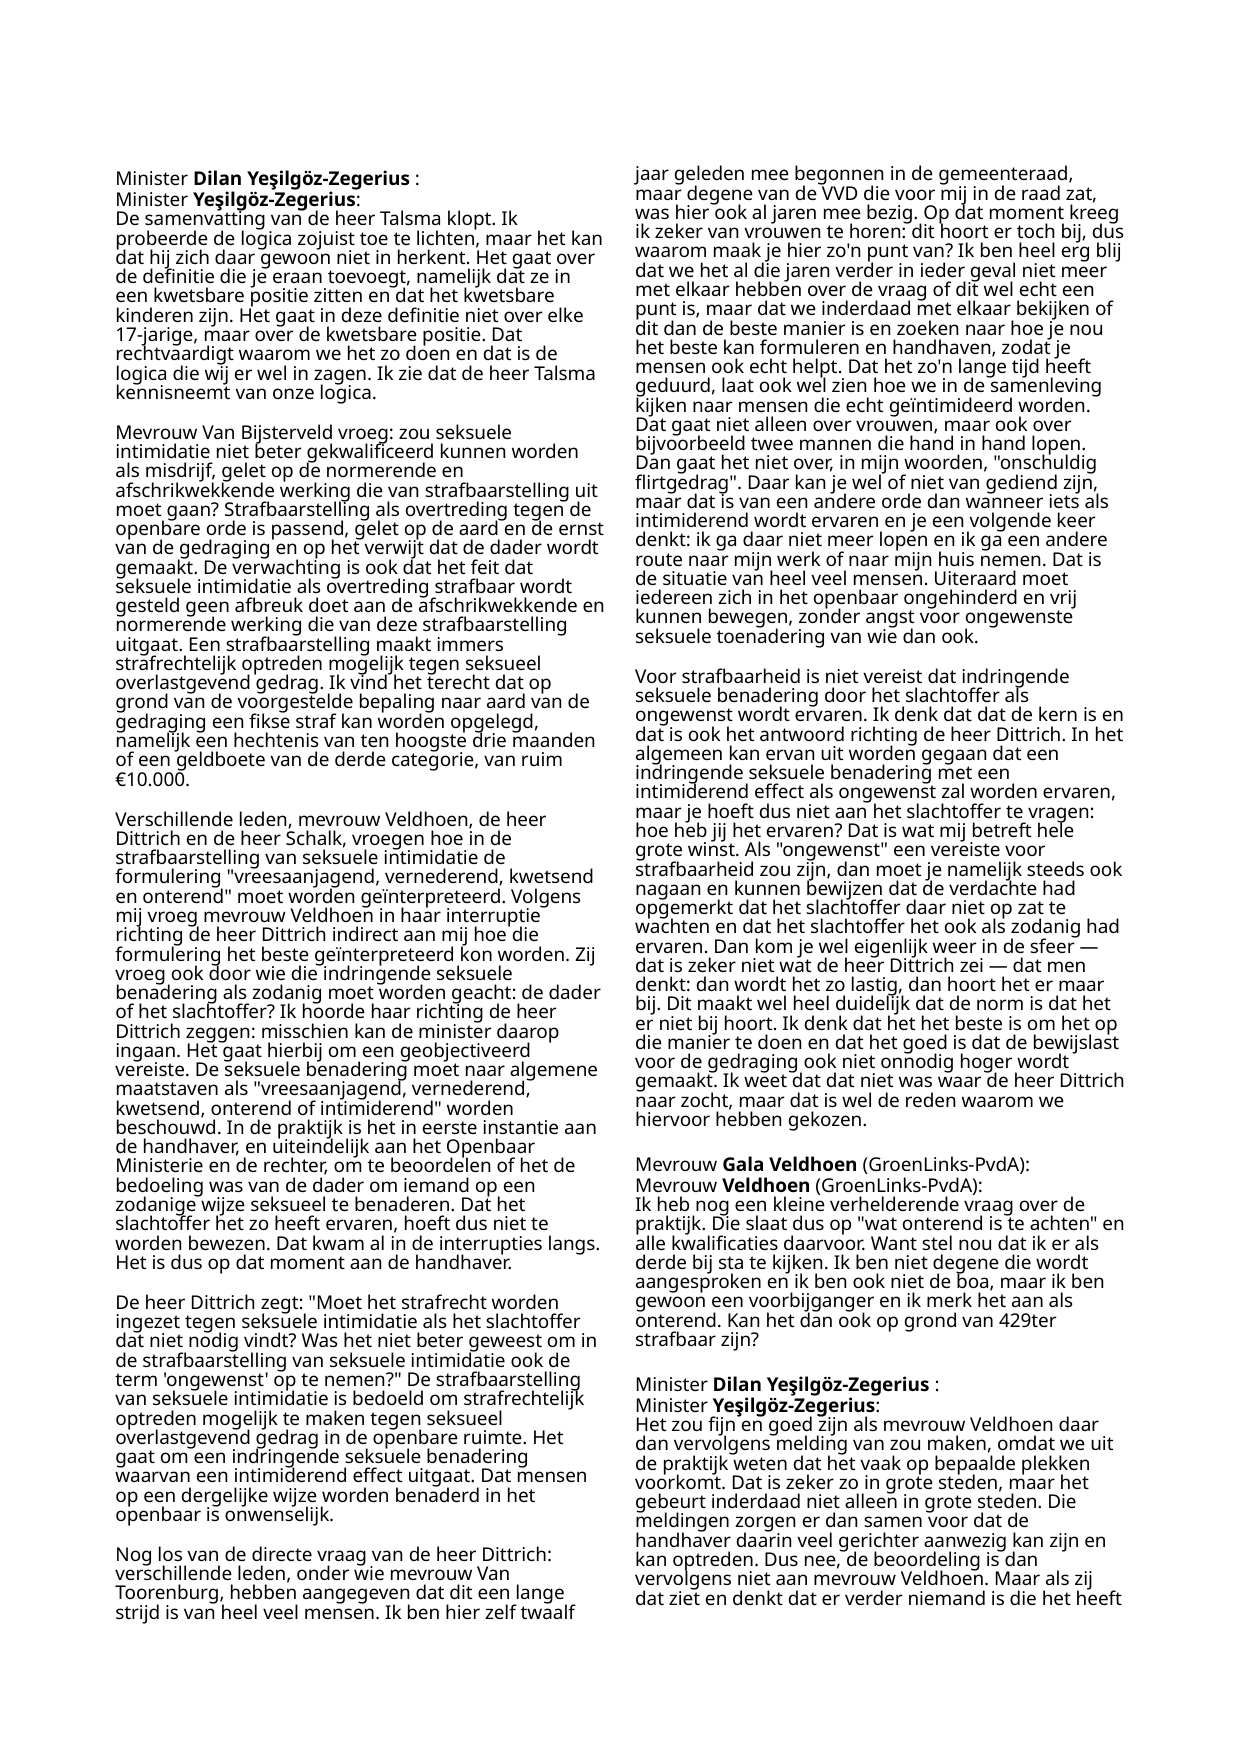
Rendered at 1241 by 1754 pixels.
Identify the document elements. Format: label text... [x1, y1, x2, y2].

text De samenvatting van de heer Talsma klopt. Ik probeerde de logica zojuist toe te lichten, maar het kan dat hij zich daar gewoon niet in herkent. Het gaat over de definitie die je eraan toevoegt, namelijk dat ze in een kwetsbare positie zitten en dat het kwetsbare kinderen zijn. Het gaat in deze definitie niet over elke 17-jarige, maar over de kwetsbare positie. Dat rechtvaardigt waarom we het zo doen en dat is de logica die wij er wel in zagen. Ik zie dat de heer Talsma kennisneemt van onze logica. [115, 210, 605, 403]
text Minister Yeşilgöz-Zegerius: [115, 191, 605, 210]
text De heer Dittrich zegt: "Moet het strafrecht worden ingezet tegen seksuele intimidatie als het slachtoffer dat niet nodig vindt? Was het niet beter geweest om in de strafbaarstelling van seksuele intimidatie ook de term 'ongewenst' op te nemen?" De strafbaarstelling van seksuele intimidatie is bedoeld om strafrechtelijk optreden mogelijk te maken tegen seksueel overlastgevend gedrag in de openbare ruimte. Het gaat om een indringende seksuele benadering waarvan een intimiderend effect uitgaat. Dat mensen op een dergelijke wijze worden benaderd in het openbaar is onwenselijk. [115, 1294, 605, 1525]
text Nog los van de directe vraag van de heer Dittrich: verschillende leden, onder wie mevrouw Van Toorenburg, hebben aangegeven dat dit een lange strijd is van heel veel mensen. Ik ben hier zelf twaalf [115, 1546, 605, 1623]
text Minister Dilan Yeşilgöz-Zegerius : [115, 165, 605, 191]
text jaar geleden mee begonnen in de gemeenteraad, maar degene van de VVD die voor mij in de raad zat, was hier ook al jaren mee bezig. Op dat moment kreeg ik zeker van vrouwen te horen: dit hoort er toch bij, dus waarom maak je hier zo'n punt van? Ik ben heel erg blij dat we het al die jaren verder in ieder geval niet meer met elkaar hebben over de vraag of dit wel echt een punt is, maar dat we inderdaad met elkaar bekijken of dit dan de beste manier is en zoeken naar hoe je nou het beste kan formuleren en handhaven, zodat je mensen ook echt helpt. Dat het zo'n lange tijd heeft geduurd, laat ook wel zien hoe we in de samenleving kijken naar mensen die echt geïntimideerd worden. Dat gaat niet alleen over vrouwen, maar ook over bijvoorbeeld twee mannen die hand in hand lopen. Dan gaat het niet over, in mijn woorden, "onschuldig flirtgedrag". Daar kan je wel of niet van gediend zijn, maar dat is van een andere orde dan wanneer iets als intimiderend wordt ervaren en je een volgende keer denkt: ik ga daar niet meer lopen en ik ga een andere route naar mijn werk of naar mijn huis nemen. Dat is de situatie van heel veel mensen. Uiteraard moet iedereen zich in het openbaar ongehinderd en vrij kunnen bewegen, zonder angst voor ongewenste seksuele toenadering van wie dan ook. [635, 165, 1125, 647]
text Ik heb nog een kleine verhelderende vraag over de praktijk. Die slaat dus op "wat onterend is te achten" en alle kwalificaties daarvoor. Want stel nou dat ik er als derde bij sta te kijken. Ik ben niet degene die wordt aangesproken en ik ben ook niet de boa, maar ik ben gewoon een voorbijganger en ik merk het aan als onterend. Kan het dan ook op grond van 429ter strafbaar zijn? [635, 1196, 1125, 1350]
text Verschillende leden, mevrouw Veldhoen, de heer Dittrich en de heer Schalk, vroegen hoe in de strafbaarstelling van seksuele intimidatie de formulering "vreesaanjagend, vernederend, kwetsend en onterend" moet worden geïnterpreteerd. Volgens mij vroeg mevrouw Veldhoen in haar interruptie richting de heer Dittrich indirect aan mij hoe die formulering het beste geïnterpreteerd kon worden. Zij vroeg ook door wie die indringende seksuele benadering als zodanig moet worden geacht: de dader of het slachtoffer? Ik hoorde haar richting de heer Dittrich zeggen: misschien kan de minister daarop ingaan. Het gaat hierbij om een geobjectiveerd vereiste. De seksuele benadering moet naar algemene maatstaven als "vreesaanjagend, vernederend, kwetsend, onterend of intimiderend" worden beschouwd. In de praktijk is het in eerste instantie aan de handhaver, en uiteindelijk aan het Openbaar Ministerie en de rechter, om te beoordelen of het de bedoeling was van de dader om iemand op een zodanige wijze seksueel te benaderen. Dat het slachtoffer het zo heeft ervaren, hoeft dus niet te worden bewezen. Dat kwam al in de interrupties langs. Het is dus op dat moment aan de handhaver. [115, 811, 605, 1273]
text Het zou fijn en goed zijn als mevrouw Veldhoen daar dan vervolgens melding van zou maken, omdat we uit de praktijk weten dat het vaak op bepaalde plekken voorkomt. Dat is zeker zo in grote steden, maar het gebeurt inderdaad niet alleen in grote steden. Die meldingen zorgen er dan samen voor dat de handhaver daarin veel gerichter aanwezig kan zijn en kan optreden. Dus nee, de beoordeling is dan vervolgens niet aan mevrouw Veldhoen. Maar als zij dat ziet en denkt dat er verder niemand is die het heeft [635, 1416, 1125, 1609]
text Mevrouw Van Bijsterveld vroeg: zou seksuele intimidatie niet beter gekwalificeerd kunnen worden als misdrijf, gelet op de normerende en afschrikwekkende werking die van strafbaarstelling uit moet gaan? Strafbaarstelling als overtreding tegen de openbare orde is passend, gelet op de aard en de ernst van de gedraging en op het verwijt dat de dader wordt gemaakt. De verwachting is ook dat het feit dat seksuele intimidatie als overtreding strafbaar wordt gesteld geen afbreuk doet aan de afschrikwekkende en normerende werking die van deze strafbaarstelling uitgaat. Een strafbaarstelling maakt immers strafrechtelijk optreden mogelijk tegen seksueel overlastgevend gedrag. Ik vind het terecht dat op grond van de voorgestelde bepaling naar aard van de gedraging een fikse straf kan worden opgelegd, namelijk een hechtenis van ten hoogste drie maanden of een geldboete van de derde categorie, van ruim €10.000. [115, 424, 605, 790]
text Mevrouw Veldhoen (GroenLinks-PvdA): [635, 1177, 1125, 1196]
text Minister Yeşilgöz-Zegerius: [635, 1397, 1125, 1416]
text Mevrouw Gala Veldhoen (GroenLinks-PvdA): [635, 1151, 1125, 1177]
text Minister Dilan Yeşilgöz-Zegerius : [635, 1371, 1125, 1397]
text Voor strafbaarheid is niet vereist dat indringende seksuele benadering door het slachtoffer als ongewenst wordt ervaren. Ik denk dat dat de kern is en dat is ook het antwoord richting de heer Dittrich. In het algemeen kan ervan uit worden gegaan dat een indringende seksuele benadering met een intimiderend effect als ongewenst zal worden ervaren, maar je hoeft dus niet aan het slachtoffer te vragen: hoe heb jij het ervaren? Dat is wat mij betreft hele grote winst. Als "ongewenst" een vereiste voor strafbaarheid zou zijn, dan moet je namelijk steeds ook nagaan en kunnen bewijzen dat de verdachte had opgemerkt dat het slachtoffer daar niet op zat te wachten en dat het slachtoffer het ook als zodanig had ervaren. Dan kom je wel eigenlijk weer in de sfeer — dat is zeker niet wat de heer Dittrich zei — dat men denkt: dan wordt het zo lastig, dan hoort het er maar bij. Dit maakt wel heel duidelijk dat de norm is dat het er niet bij hoort. Ik denk dat het het beste is om het op die manier te doen en dat het goed is dat de bewijslast voor de gedraging ook niet onnodig hoger wordt gemaakt. Ik weet dat dat niet was waar de heer Dittrich naar zocht, maar dat is wel de reden waarom we hiervoor hebben gekozen. [635, 668, 1125, 1130]
